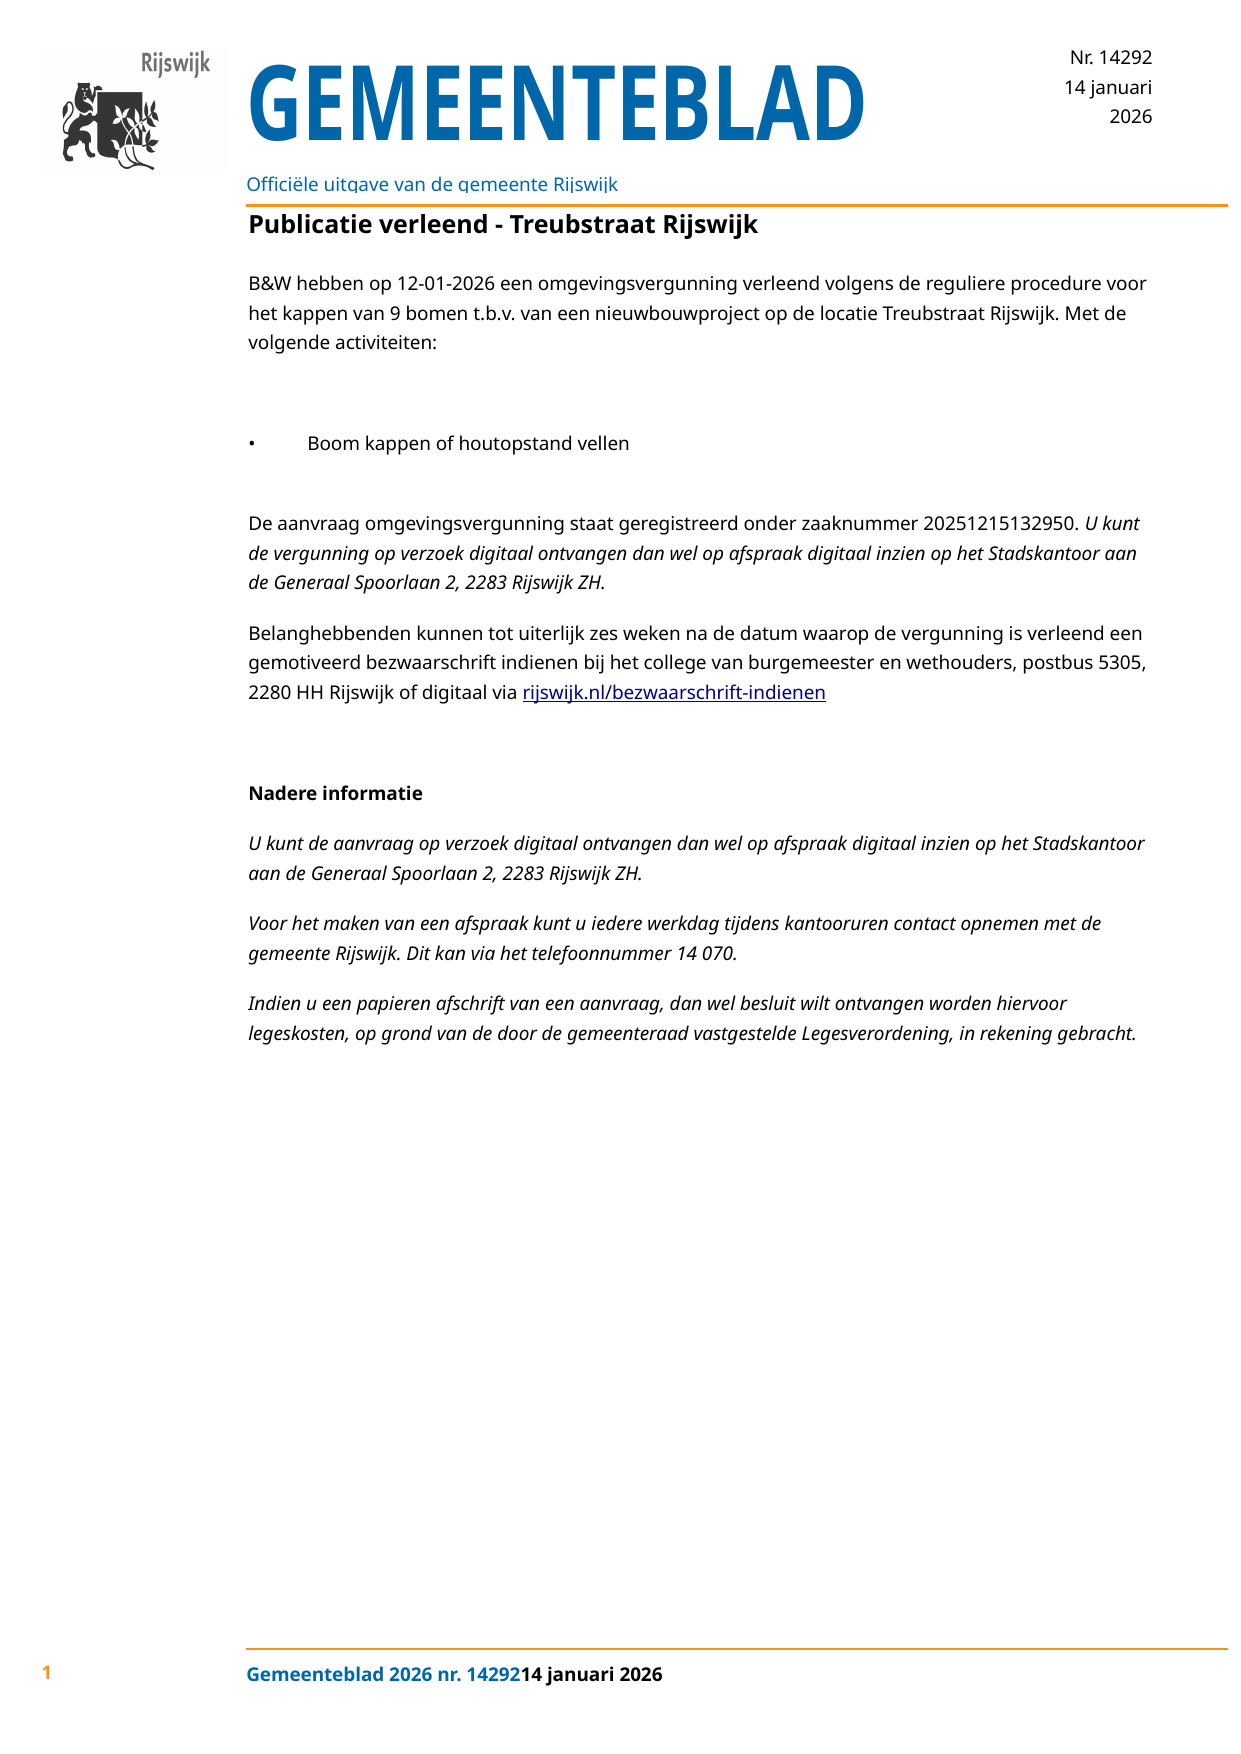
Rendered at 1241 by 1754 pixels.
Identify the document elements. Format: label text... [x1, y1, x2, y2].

text Voor het maken van een afspraak kunt u iedere werkdag tijdens kantooruren contact opnemen met de gemeente Rijswijk. Dit kan via het telefoonnummer 14 070. [248, 910, 1152, 966]
text Nadere informatie [248, 780, 1152, 806]
text B&W hebben op 12-01-2026 een omgevingsvergunning verleend volgens de reguliere procedure voor het kappen van 9 bomen t.b.v. van een nieuwbouwproject op de locatie Treubstraat Rijswijk. Met de volgende activiteiten: [248, 270, 1152, 355]
text U kunt de aanvraag op verzoek digitaal ontvangen dan wel op afspraak digitaal inzien op het Stadskantoor aan de Generaal Spoorlaan 2, 2283 Rijswijk ZH. [248, 830, 1152, 886]
text Belanghebbenden kunnen tot uiterlijk zes weken na de datum waarop de vergunning is verleend een gemotiveerd bezwaarschrift indienen bij het college van burgemeester en wethouders, postbus 5305, 2280 HH Rijswijk of digitaal via rijswijk.nl/bezwaarschrift-indienen [248, 620, 1152, 705]
list Boom kappen of houtopstand vellen [248, 430, 1152, 456]
picture [41, 47, 231, 172]
text Publicatie verleend - Treubstraat Rijswijk [248, 207, 1152, 241]
text De aanvraag omgevingsvergunning staat geregistreerd onder zaaknummer 20251215132950. U kunt de vergunning op verzoek digitaal ontvangen dan wel op afspraak digitaal inzien op het Stadskantoor aan de Generaal Spoorlaan 2, 2283 Rijswijk ZH. [248, 510, 1152, 595]
text Indien u een papieren afschrift van een aanvraag, dan wel besluit wilt ontvangen worden hiervoor legeskosten, op grond van de door de gemeenteraad vastgestelde Legesverordening, in rekening gebracht. [248, 990, 1152, 1046]
